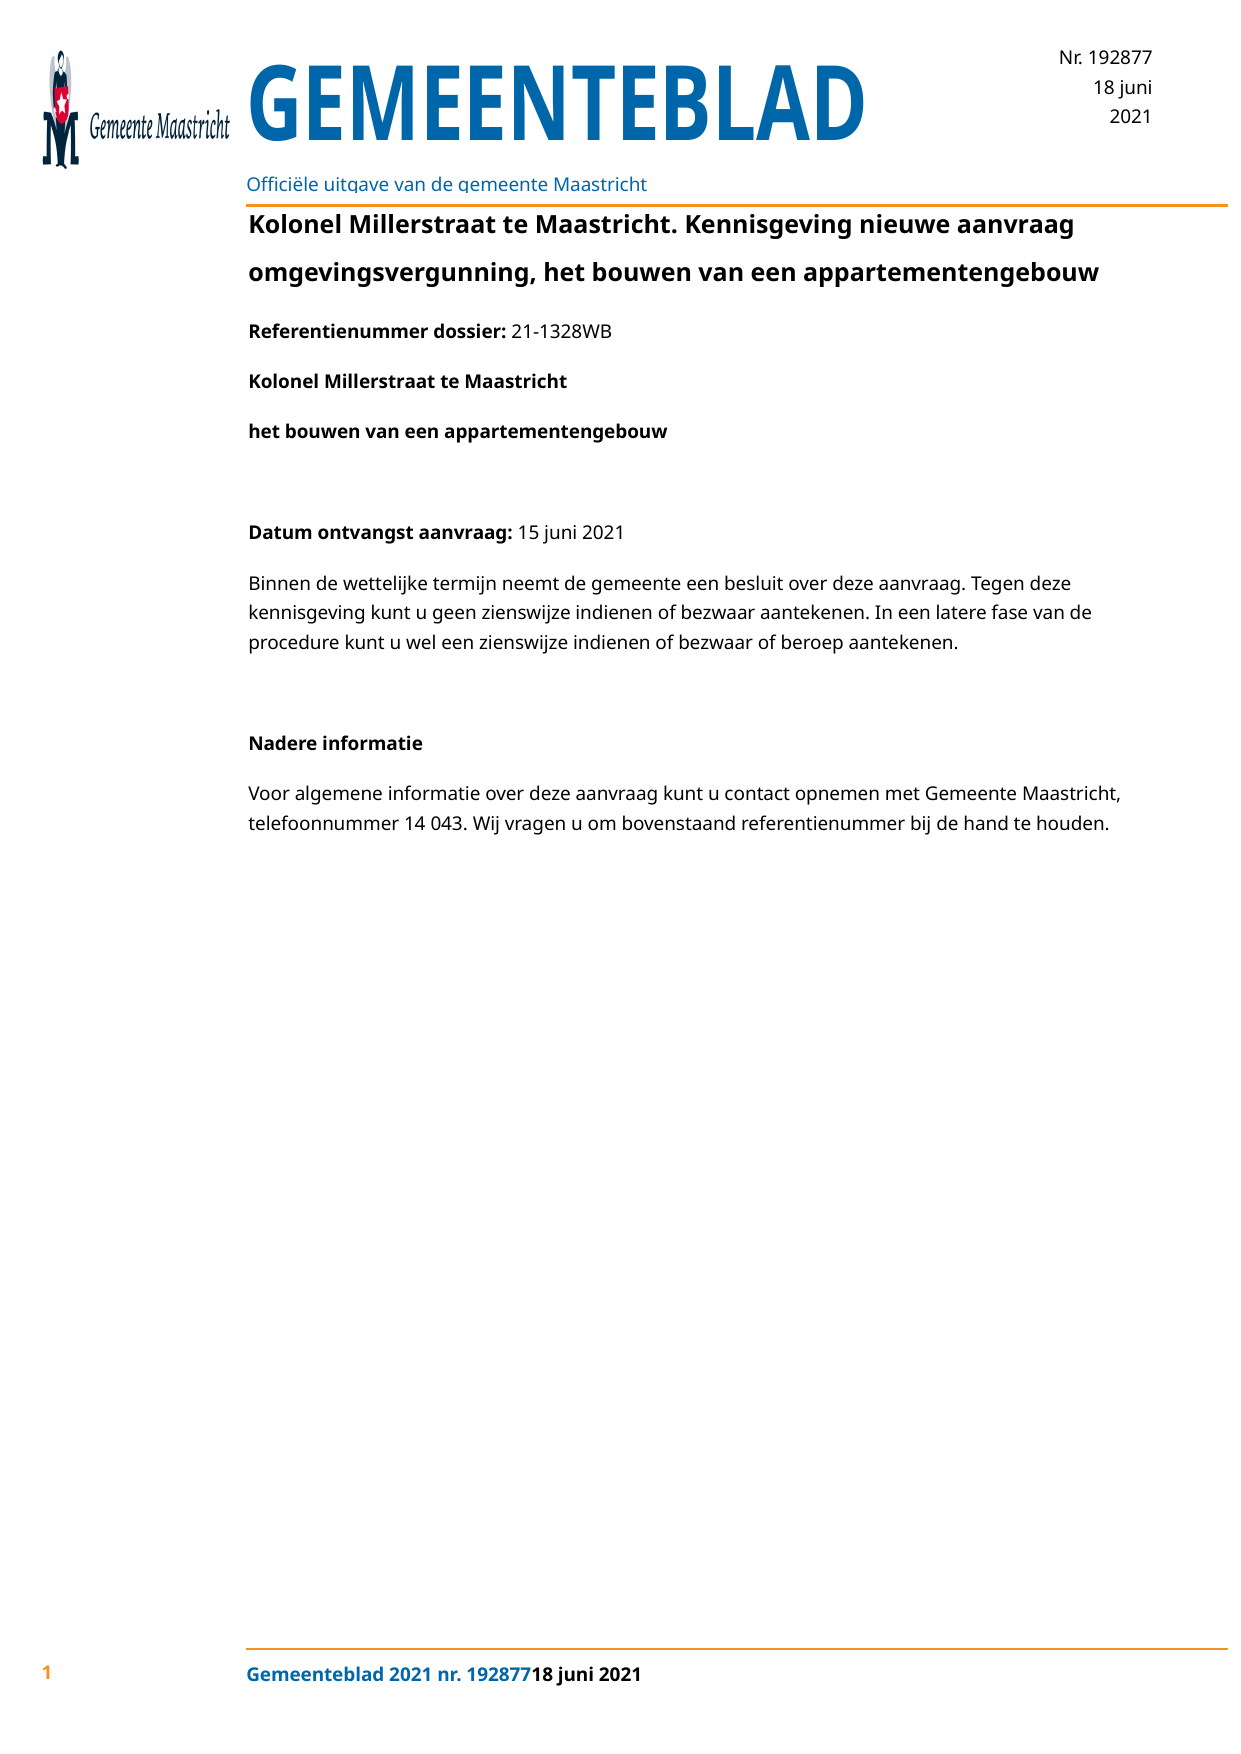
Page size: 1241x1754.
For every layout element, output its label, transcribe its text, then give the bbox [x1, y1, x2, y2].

picture [41, 47, 231, 172]
text Binnen de wettelijke termijn neemt de gemeente een besluit over deze aanvraag. Tegen deze kennisgeving kunt u geen zienswijze indienen of bezwaar aantekenen. In een latere fase van de procedure kunt u wel een zienswijze indienen of bezwaar of beroep aantekenen. [248, 570, 1152, 655]
text Kolonel Millerstraat te Maastricht. Kennisgeving nieuwe aanvraag omgevingsvergunning, het bouwen van een appartementengebouw [248, 207, 1152, 288]
text Datum ontvangst aanvraag: 15 juni 2021 [248, 519, 1152, 545]
text het bouwen van een appartementengebouw [248, 419, 1152, 444]
text Nadere informatie [248, 730, 1152, 756]
text Referentienummer dossier: 21-1328WB [248, 318, 1152, 344]
text Kolonel Millerstraat te Maastricht [248, 368, 1152, 394]
text Voor algemene informatie over deze aanvraag kunt u contact opnemen met Gemeente Maastricht, telefoonnummer 14 043. Wij vragen u om bovenstaand referentienummer bij de hand te houden. [248, 780, 1152, 836]
